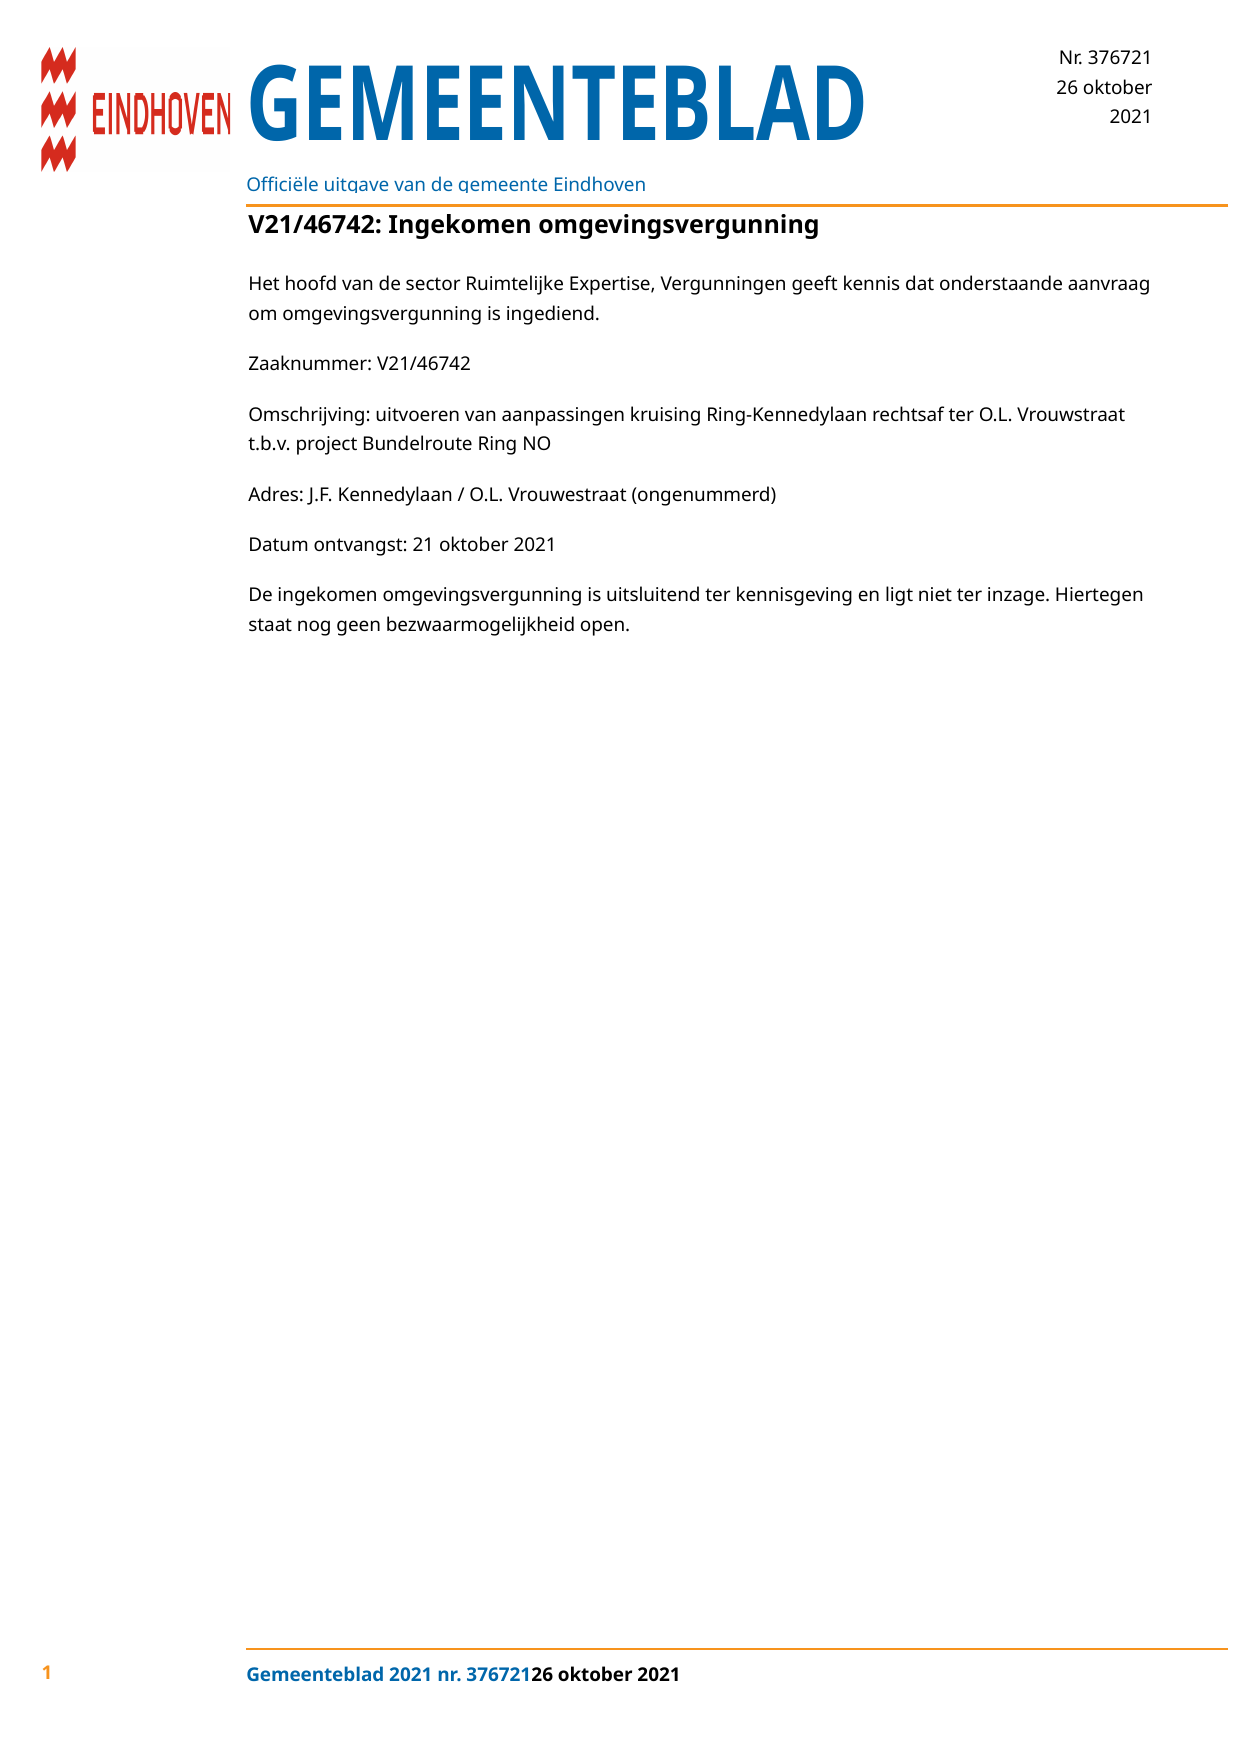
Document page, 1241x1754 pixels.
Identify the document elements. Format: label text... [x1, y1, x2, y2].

text Het hoofd van de sector Ruimtelijke Expertise, Vergunningen geeft kennis dat onderstaande aanvraag om omgevingsvergunning is ingediend. [248, 270, 1152, 326]
text De ingekomen omgevingsvergunning is uitsluitend ter kennisgeving en ligt niet ter inzage. Hiertegen staat nog geen bezwaarmogelijkheid open. [248, 582, 1152, 637]
text Omschrijving: uitvoeren van aanpassingen kruising Ring-Kennedylaan rechtsaf ter O.L. Vrouwstraat t.b.v. project Bundelroute Ring NO [248, 401, 1152, 456]
text V21/46742: Ingekomen omgevingsvergunning [248, 207, 1152, 241]
text Datum ontvangst: 21 oktober 2021 [248, 531, 1152, 557]
picture [41, 47, 231, 172]
text Zaaknummer: V21/46742 [248, 350, 1152, 376]
text Adres: J.F. Kennedylaan / O.L. Vrouwestraat (ongenummerd) [248, 481, 1152, 506]
